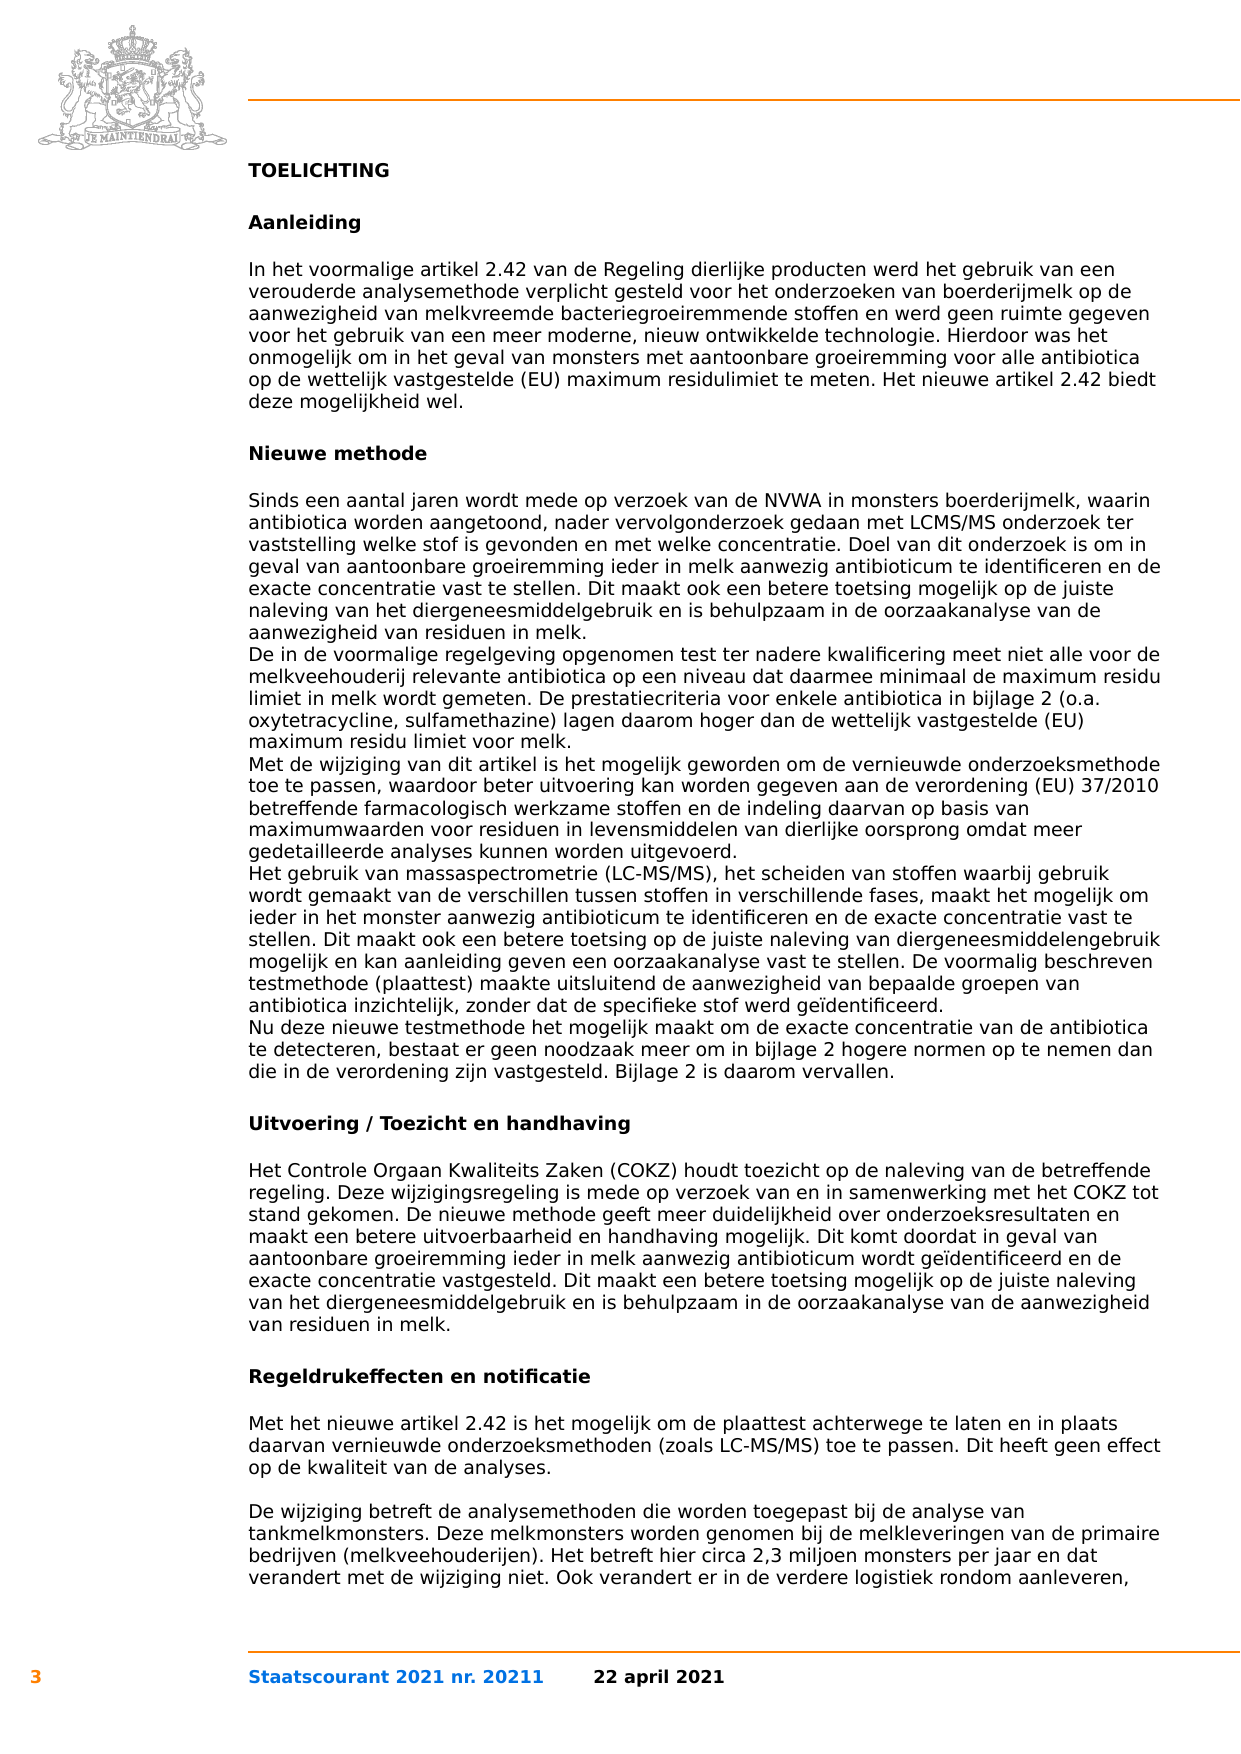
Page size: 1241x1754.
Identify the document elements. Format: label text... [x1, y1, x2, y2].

picture [38, 25, 227, 150]
text Met de wijziging van dit artikel is het mogelijk geworden om de vernieuwde onderzoeksmethode toe te passen, waardoor beter uitvoering kan worden gegeven aan de verordening (EU) 37/2010 betreffende farmacologisch werkzame stoffen en de indeling daarvan op basis van maximumwaarden voor residuen in levensmiddelen van dierlijke oorsprong omdat meer gedetailleerde analyses kunnen worden uitgevoerd. [248, 753, 1163, 863]
text In het voormalige artikel 2.42 van de Regeling dierlijke producten werd het gebruik van een verouderde analysemethode verplicht gesteld voor het onderzoeken van boerderijmelk op de aanwezigheid van melkvreemde bacteriegroeiremmende stoffen en werd geen ruimte gegeven voor het gebruik van een meer moderne, nieuw ontwikkelde technologie. Hierdoor was het onmogelijk om in het geval van monsters met aantoonbare groeiremming voor alle antibiotica op de wettelijk vastgestelde (EU) maximum residulimiet te meten. Het nieuwe artikel 2.42 biedt deze mogelijkheid wel. [248, 259, 1163, 413]
subtitle Uitvoering / Toezicht en handhaving [248, 1113, 1163, 1135]
text Met het nieuwe artikel 2.42 is het mogelijk om de plaattest achterwege te laten en in plaats daarvan vernieuwde onderzoeksmethoden (zoals LC-MS/MS) toe te passen. Dit heeft geen effect op de kwaliteit van de analyses. [248, 1413, 1163, 1479]
text Nu deze nieuwe testmethode het mogelijk maakt om de exacte concentratie van de antibiotica te detecteren, bestaat er geen noodzaak meer om in bijlage 2 hogere normen op te nemen dan die in de verordening zijn vastgesteld. Bijlage 2 is daarom vervallen. [248, 1017, 1163, 1083]
text Het gebruik van massaspectrometrie (LC-MS/MS), het scheiden van stoffen waarbij gebruik wordt gemaakt van de verschillen tussen stoffen in verschillende fases, maakt het mogelijk om ieder in het monster aanwezig antibioticum te identificeren en de exacte concentratie vast te stellen. Dit maakt ook een betere toetsing op de juiste naleving van diergeneesmiddelengebruik mogelijk en kan aanleiding geven een oorzaakanalyse vast te stellen. De voormalig beschreven testmethode (plaattest) maakte uitsluitend de aanwezigheid van bepaalde groepen van antibiotica inzichtelijk, zonder dat de specifieke stof werd geïdentificeerd. [248, 863, 1163, 1017]
text De wijziging betreft de analysemethoden die worden toegepast bij de analyse van tankmelkmonsters. Deze melkmonsters worden genomen bij de melkleveringen van de primaire bedrijven (melkveehouderijen). Het betreft hier circa 2,3 miljoen monsters per jaar en dat verandert met de wijziging niet. Ook verandert er in de verdere logistiek rondom aanleveren, [248, 1501, 1163, 1589]
subtitle Nieuwe methode [248, 443, 1163, 465]
text De in de voormalige regelgeving opgenomen test ter nadere kwalificering meet niet alle voor de melkveehouderij relevante antibiotica op een niveau dat daarmee minimaal de maximum residu limiet in melk wordt gemeten. De prestatiecriteria voor enkele antibiotica in bijlage 2 (o.a. oxytetracycline, sulfamethazine) lagen daarom hoger dan de wettelijk vastgestelde (EU) maximum residu limiet voor melk. [248, 643, 1163, 753]
subtitle TOELICHTING [248, 160, 1163, 182]
subtitle Regeldrukeffecten en notificatie [248, 1366, 1163, 1388]
text Het Controle Orgaan Kwaliteits Zaken (COKZ) houdt toezicht op de naleving van de betreffende regeling. Deze wijzigingsregeling is mede op verzoek van en in samenwerking met het COKZ tot stand gekomen. De nieuwe methode geeft meer duidelijkheid over onderzoeksresultaten en maakt een betere uitvoerbaarheid en handhaving mogelijk. Dit komt doordat in geval van aantoonbare groeiremming ieder in melk aanwezig antibioticum wordt geïdentificeerd en de exacte concentratie vastgesteld. Dit maakt een betere toetsing mogelijk op de juiste naleving van het diergeneesmiddelgebruik en is behulpzaam in de oorzaakanalyse van de aanwezigheid van residuen in melk. [248, 1160, 1163, 1336]
text Sinds een aantal jaren wordt mede op verzoek van de NVWA in monsters boerderijmelk, waarin antibiotica worden aangetoond, nader vervolgonderzoek gedaan met LCMS/MS onderzoek ter vaststelling welke stof is gevonden en met welke concentratie. Doel van dit onderzoek is om in geval van aantoonbare groeiremming ieder in melk aanwezig antibioticum te identificeren en de exacte concentratie vast te stellen. Dit maakt ook een betere toetsing mogelijk op de juiste naleving van het diergeneesmiddelgebruik en is behulpzaam in de oorzaakanalyse van de aanwezigheid van residuen in melk. [248, 490, 1163, 643]
subtitle Aanleiding [248, 212, 1163, 234]
